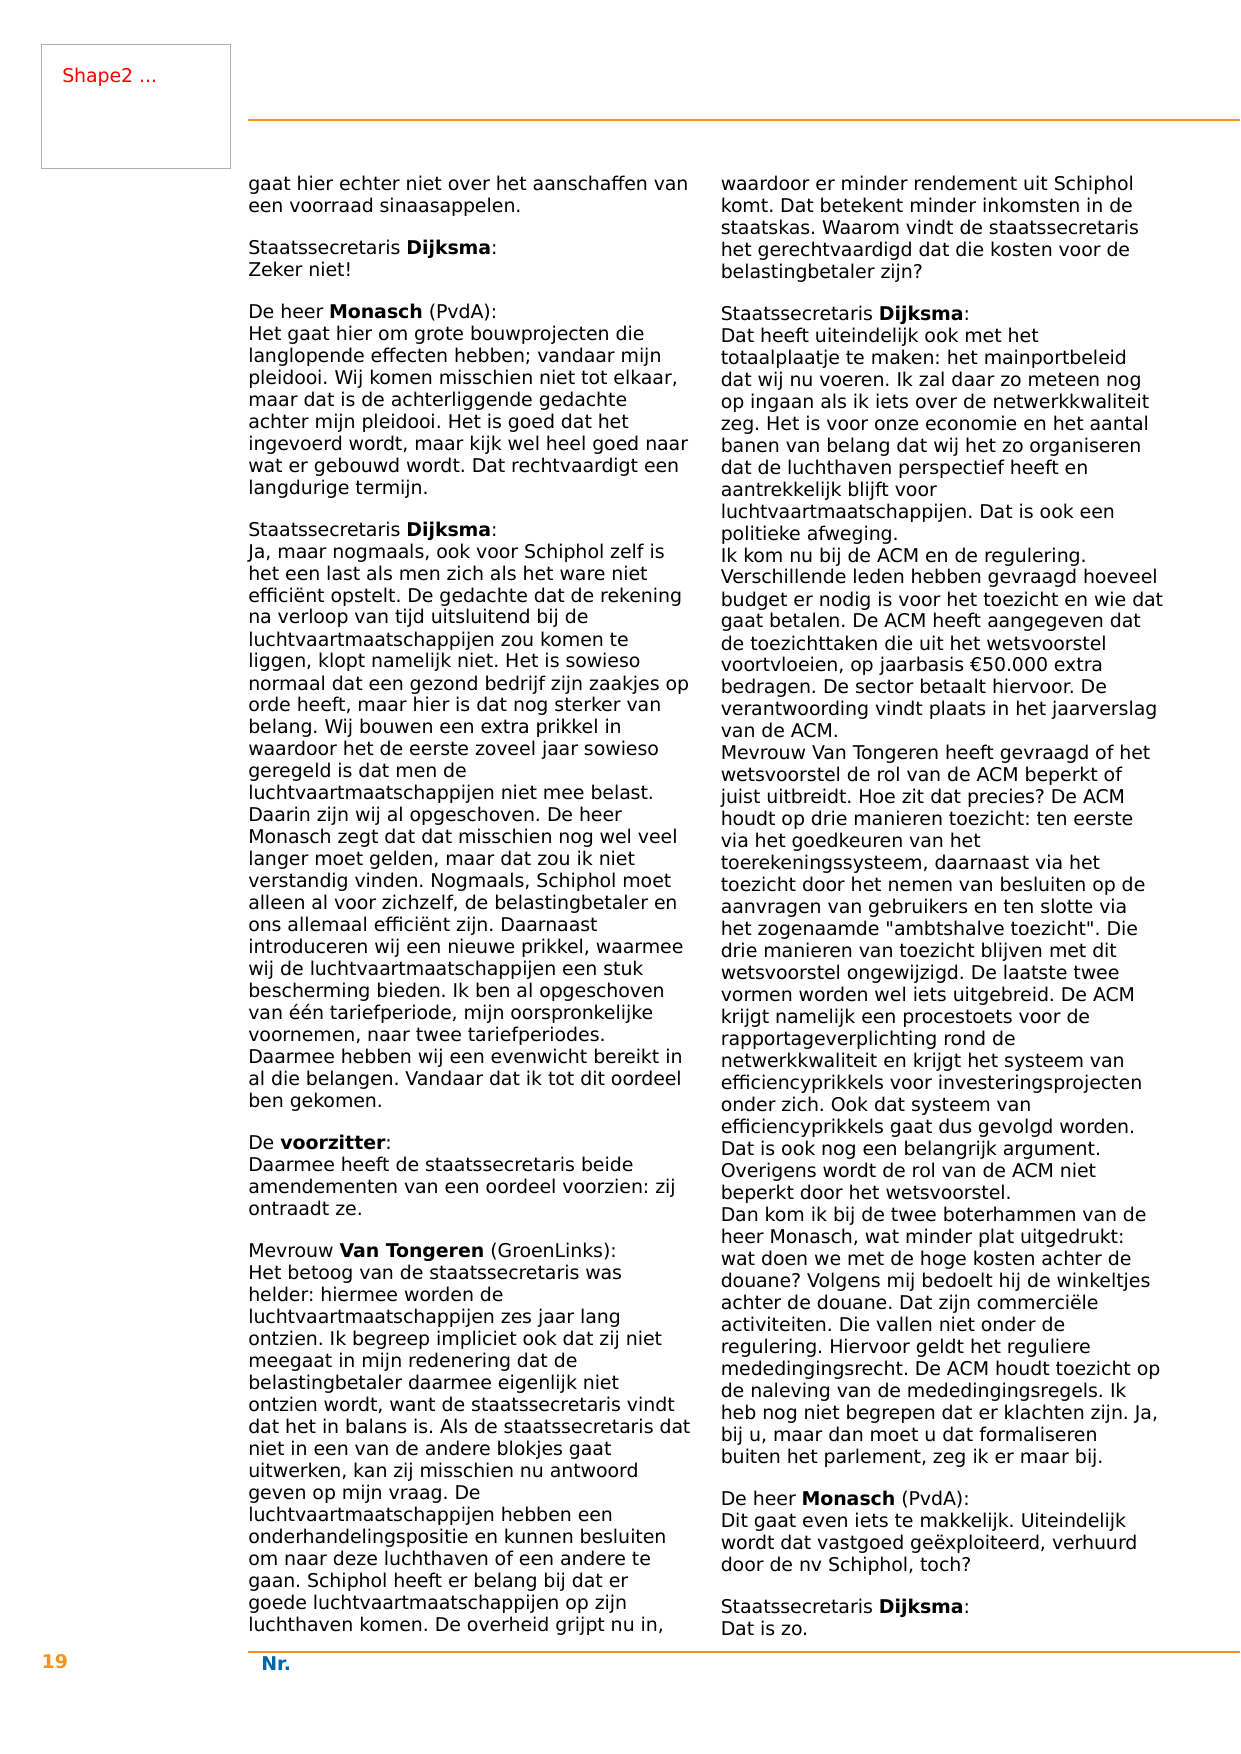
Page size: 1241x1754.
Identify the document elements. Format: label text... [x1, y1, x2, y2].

text De heer Monasch (PvdA): [721, 1488, 1163, 1509]
text waardoor er minder rendement uit Schiphol komt. Dat betekent minder inkomsten in de staatskas. Waarom vindt de staatssecretaris het gerechtvaardigd dat die kosten voor de belastingbetaler zijn? [721, 173, 1163, 283]
text Staatssecretaris Dijksma: [721, 1596, 1163, 1617]
text Daarmee heeft de staatssecretaris beide amendementen van een oordeel voorzien: zij ontraadt ze. [248, 1154, 691, 1220]
text Zeker niet! [248, 259, 691, 281]
text Staatssecretaris Dijksma: [248, 237, 691, 259]
text Dan kom ik bij de twee boterhammen van de heer Monasch, wat minder plat uitgedrukt: wat doen we met de hoge kosten achter de douane? Volgens mij bedoelt hij de winkeltjes achter de douane. Dat zijn commerciële activiteiten. Die vallen niet onder de regulering. Hiervoor geldt het reguliere mededingingsrecht. De ACM houdt toezicht op de naleving van de mededingingsregels. Ik heb nog niet begrepen dat er klachten zijn. Ja, bij u, maar dan moet u dat formaliseren buiten het parlement, zeg ik er maar bij. [721, 1204, 1163, 1468]
text Mevrouw Van Tongeren (GroenLinks): [248, 1240, 691, 1262]
text Het betoog van de staatssecretaris was helder: hiermee worden de luchtvaartmaatschappijen zes jaar lang ontzien. Ik begreep impliciet ook dat zij niet meegaat in mijn redenering dat de belastingbetaler daarmee eigenlijk niet ontzien wordt, want de staatssecretaris vindt dat het in balans is. Als de staatssecretaris dat niet in een van de andere blokjes gaat uitwerken, kan zij misschien nu antwoord geven op mijn vraag. De luchtvaartmaatschappijen hebben een onderhandelingspositie en kunnen besluiten om naar deze luchthaven of een andere te gaan. Schiphol heeft er belang bij dat er goede luchtvaartmaatschappijen op zijn luchthaven komen. De overheid grijpt nu in, [248, 1262, 691, 1636]
text Mevrouw Van Tongeren heeft gevraagd of het wetsvoorstel de rol van de ACM beperkt of juist uitbreidt. Hoe zit dat precies? De ACM houdt op drie manieren toezicht: ten eerste via het goedkeuren van het toerekeningssysteem, daarnaast via het toezicht door het nemen van besluiten op de aanvragen van gebruikers en ten slotte via het zogenaamde "ambtshalve toezicht". Die drie manieren van toezicht blijven met dit wetsvoorstel ongewijzigd. De laatste twee vormen worden wel iets uitgebreid. De ACM krijgt namelijk een procestoets voor de rapportageverplichting rond de netwerkkwaliteit en krijgt het systeem van efficiencyprikkels voor investeringsprojecten onder zich. Ook dat systeem van efficiencyprikkels gaat dus gevolgd worden. Dat is ook nog een belangrijk argument. Overigens wordt de rol van de ACM niet beperkt door het wetsvoorstel. [721, 742, 1163, 1204]
text De voorzitter: [248, 1132, 691, 1154]
text Staatssecretaris Dijksma: [248, 518, 691, 541]
text Staatssecretaris Dijksma: [721, 303, 1163, 325]
text Dit gaat even iets te makkelijk. Uiteindelijk wordt dat vastgoed geëxploiteerd, verhuurd door de nv Schiphol, toch? [721, 1509, 1163, 1576]
text De heer Monasch (PvdA): [248, 301, 691, 323]
text Dat heeft uiteindelijk ook met het totaalplaatje te maken: het mainportbeleid dat wij nu voeren. Ik zal daar zo meteen nog op ingaan als ik iets over de netwerkkwaliteit zeg. Het is voor onze economie en het aantal banen van belang dat wij het zo organiseren dat de luchthaven perspectief heeft en aantrekkelijk blijft voor luchtvaartmaatschappijen. Dat is ook een politieke afweging. [721, 325, 1163, 544]
text Het gaat hier om grote bouwprojecten die langlopende effecten hebben; vandaar mijn pleidooi. Wij komen misschien niet tot elkaar, maar dat is de achterliggende gedachte achter mijn pleidooi. Het is goed dat het ingevoerd wordt, maar kijk wel heel goed naar wat er gebouwd wordt. Dat rechtvaardigt een langdurige termijn. [248, 323, 691, 498]
text gaat hier echter niet over het aanschaffen van een voorraad sinaasappelen. [248, 173, 691, 217]
text Dat is zo. [721, 1617, 1163, 1639]
text Ja, maar nogmaals, ook voor Schiphol zelf is het een last als men zich als het ware niet efficiënt opstelt. De gedachte dat de rekening na verloop van tijd uitsluitend bij de luchtvaartmaatschappijen zou komen te liggen, klopt namelijk niet. Het is sowieso normaal dat een gezond bedrijf zijn zaakjes op orde heeft, maar hier is dat nog sterker van belang. Wij bouwen een extra prikkel in waardoor het de eerste zoveel jaar sowieso geregeld is dat men de luchtvaartmaatschappijen niet mee belast. Daarin zijn wij al opgeschoven. De heer Monasch zegt dat dat misschien nog wel veel langer moet gelden, maar dat zou ik niet verstandig vinden. Nogmaals, Schiphol moet alleen al voor zichzelf, de belastingbetaler en ons allemaal efficiënt zijn. Daarnaast introduceren wij een nieuwe prikkel, waarmee wij de luchtvaartmaatschappijen een stuk bescherming bieden. Ik ben al opgeschoven van één tariefperiode, mijn oorspronkelijke voornemen, naar twee tariefperiodes. Daarmee hebben wij een evenwicht bereikt in al die belangen. Vandaar dat ik tot dit oordeel ben gekomen. [248, 541, 691, 1112]
text Ik kom nu bij de ACM en de regulering. Verschillende leden hebben gevraagd hoeveel budget er nodig is voor het toezicht en wie dat gaat betalen. De ACM heeft aangegeven dat de toezichttaken die uit het wetsvoorstel voortvloeien, op jaarbasis €50.000 extra bedragen. De sector betaalt hiervoor. De verantwoording vindt plaats in het jaarverslag van de ACM. [721, 544, 1163, 742]
